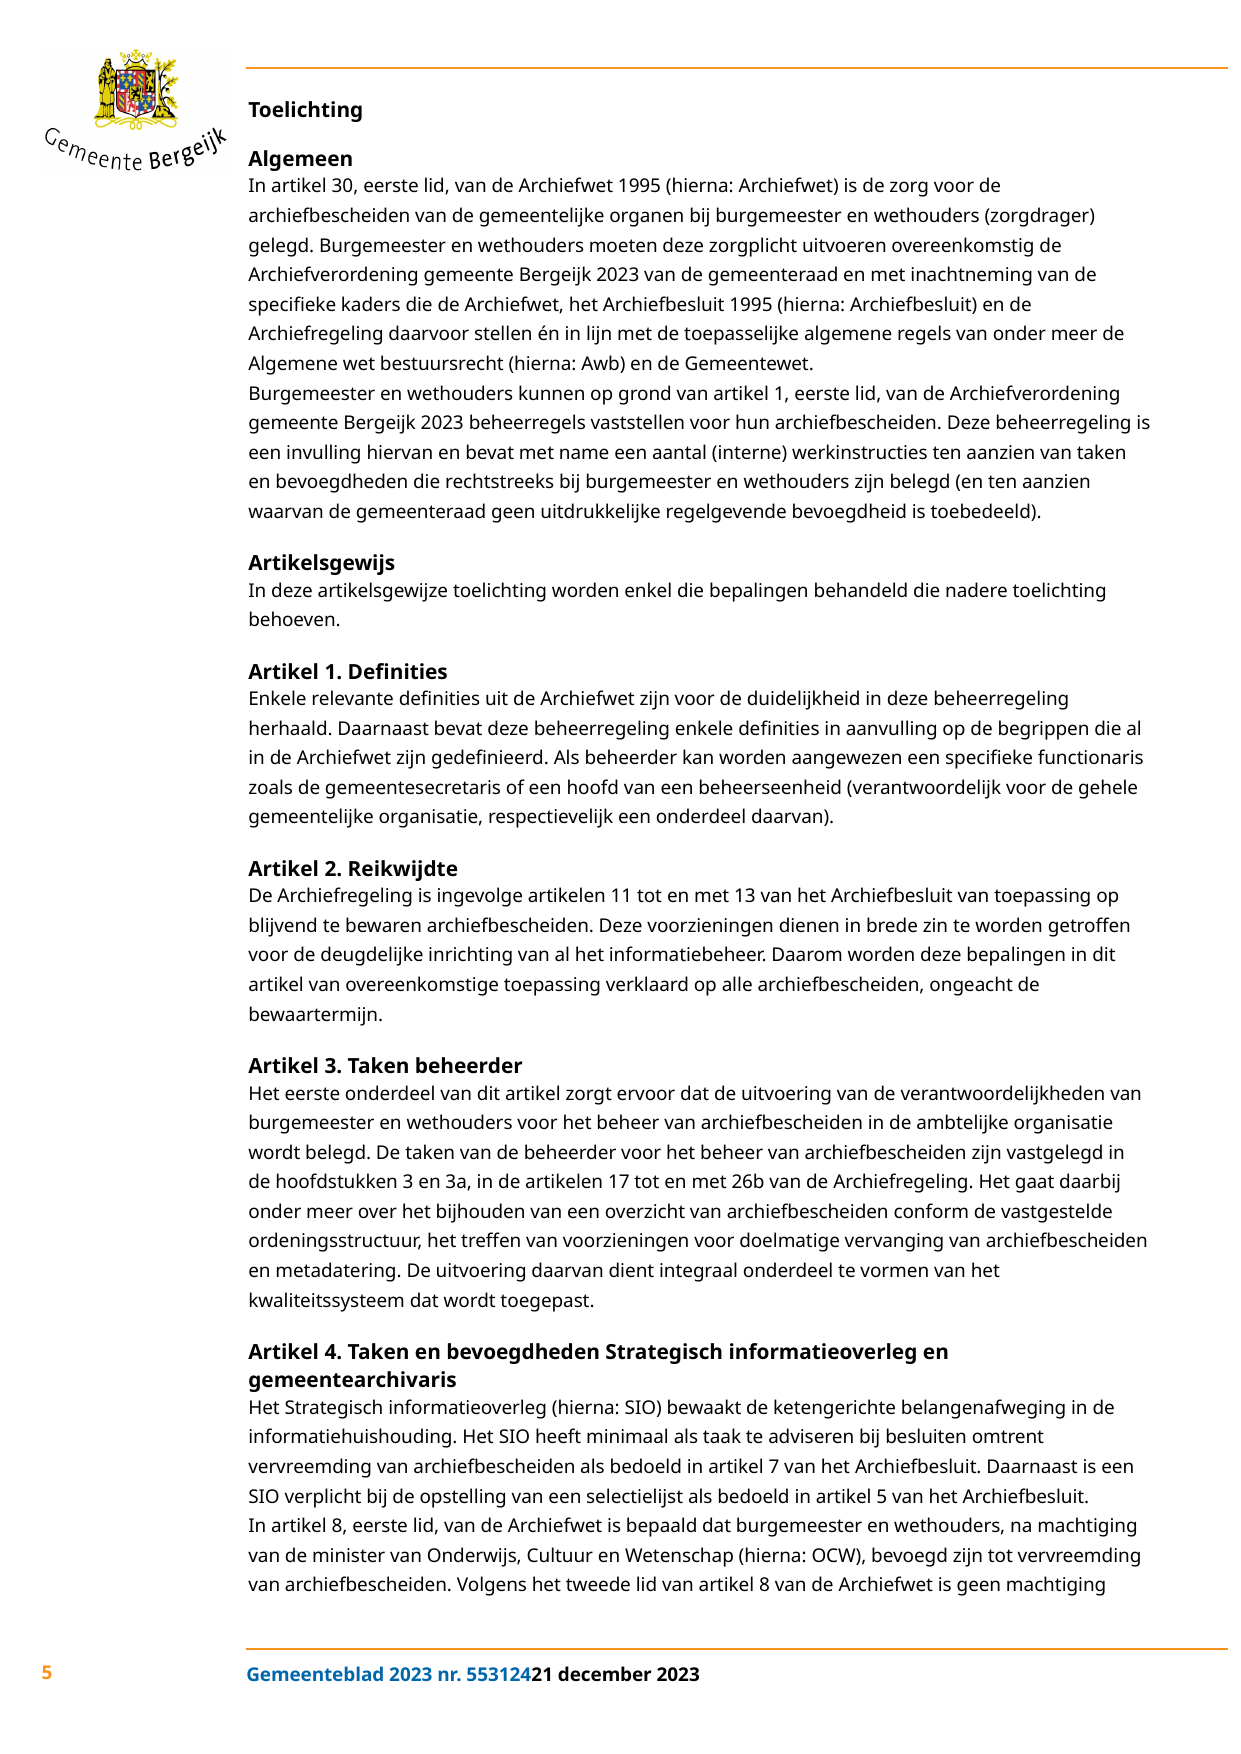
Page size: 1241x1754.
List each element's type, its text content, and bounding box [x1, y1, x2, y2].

text Toelichting [248, 95, 1152, 123]
text Algemeen [248, 144, 1152, 173]
text Artikel 3. Taken beheerder [248, 1051, 1152, 1080]
text Het Strategisch informatieoverleg (hierna: SIO) bewaakt de ketengerichte belangenafweging in de informatiehuishouding. Het SIO heeft minimaal als taak te adviseren bij besluiten omtrent vervreemding van archiefbescheiden als bedoeld in artikel 7 van het Archiefbesluit. Daarnaast is een SIO verplicht bij de opstelling van een selectielijst als bedoeld in artikel 5 van het Archiefbesluit. [248, 1394, 1152, 1508]
text Enkele relevante definities uit de Archiefwet zijn voor de duidelijkheid in deze beheerregeling herhaald. Daarnaast bevat deze beheerregeling enkele definities in aanvulling op de begrippen die al in de Archiefwet zijn gedefinieerd. Als beheerder kan worden aangewezen een specifieke functionaris zoals de gemeentesecretaris of een hoofd van een beheerseenheid (verantwoordelijk voor de gehele gemeentelijke organisatie, respectievelijk een onderdeel daarvan). [248, 685, 1152, 829]
text Artikel 1. Definities [248, 657, 1152, 685]
text Burgemeester en wethouders kunnen op grond van artikel 1, eerste lid, van de Archiefverordening gemeente Bergeijk 2023 beheerregels vaststellen voor hun archiefbescheiden. Deze beheerregeling is een invulling hiervan en bevat met name een aantal (interne) werkinstructies ten aanzien van taken en bevoegdheden die rechtstreeks bij burgemeester en wethouders zijn belegd (en ten aanzien waarvan de gemeenteraad geen uitdrukkelijke regelgevende bevoegdheid is toebedeeld). [248, 380, 1152, 524]
text Artikel 4. Taken en bevoegdheden Strategisch informatieoverleg en gemeentearchivaris [248, 1337, 1152, 1394]
text In artikel 30, eerste lid, van de Archiefwet 1995 (hierna: Archiefwet) is de zorg voor de archiefbescheiden van de gemeentelijke organen bij burgemeester en wethouders (zorgdrager) gelegd. Burgemeester en wethouders moeten deze zorgplicht uitvoeren overeenkomstig de Archiefverordening gemeente Bergeijk 2023 van de gemeenteraad en met inachtneming van de specifieke kaders die de Archiefwet, het Archiefbesluit 1995 (hierna: Archiefbesluit) en de Archiefregeling daarvoor stellen én in lijn met de toepasselijke algemene regels van onder meer de Algemene wet bestuursrecht (hierna: Awb) en de Gemeentewet. [248, 173, 1152, 376]
text Artikel 2. Reikwijdte [248, 854, 1152, 882]
text In deze artikelsgewijze toelichting worden enkel die bepalingen behandeld die nadere toelichting behoeven. [248, 577, 1152, 632]
text De Archiefregeling is ingevolge artikelen 11 tot en met 13 van het Archiefbesluit van toepassing op blijvend te bewaren archiefbescheiden. Deze voorzieningen dienen in brede zin te worden getroffen voor de deugdelijke inrichting van al het informatiebeheer. Daarom worden deze bepalingen in dit artikel van overeenkomstige toepassing verklaard op alle archiefbescheiden, ongeacht de bewaartermijn. [248, 882, 1152, 1027]
text Het eerste onderdeel van dit artikel zorgt ervoor dat de uitvoering van de verantwoordelijkheden van burgemeester en wethouders voor het beheer van archiefbescheiden in de ambtelijke organisatie wordt belegd. De taken van de beheerder voor het beheer van archiefbescheiden zijn vastgelegd in de hoofdstukken 3 en 3a, in de artikelen 17 tot en met 26b van de Archiefregeling. Het gaat daarbij onder meer over het bijhouden van een overzicht van archiefbescheiden conform de vastgestelde ordeningsstructuur, het treffen van voorzieningen voor doelmatige vervanging van archiefbescheiden en metadatering. De uitvoering daarvan dient integraal onderdeel te vormen van het kwaliteitssysteem dat wordt toegepast. [248, 1080, 1152, 1312]
text In artikel 8, eerste lid, van de Archiefwet is bepaald dat burgemeester en wethouders, na machtiging van de minister van Onderwijs, Cultuur en Wetenschap (hierna: OCW), bevoegd zijn tot vervreemding van archiefbescheiden. Volgens het tweede lid van artikel 8 van de Archiefwet is geen machtiging [248, 1512, 1152, 1597]
text Artikelsgewijs [248, 548, 1152, 577]
picture [41, 47, 231, 172]
